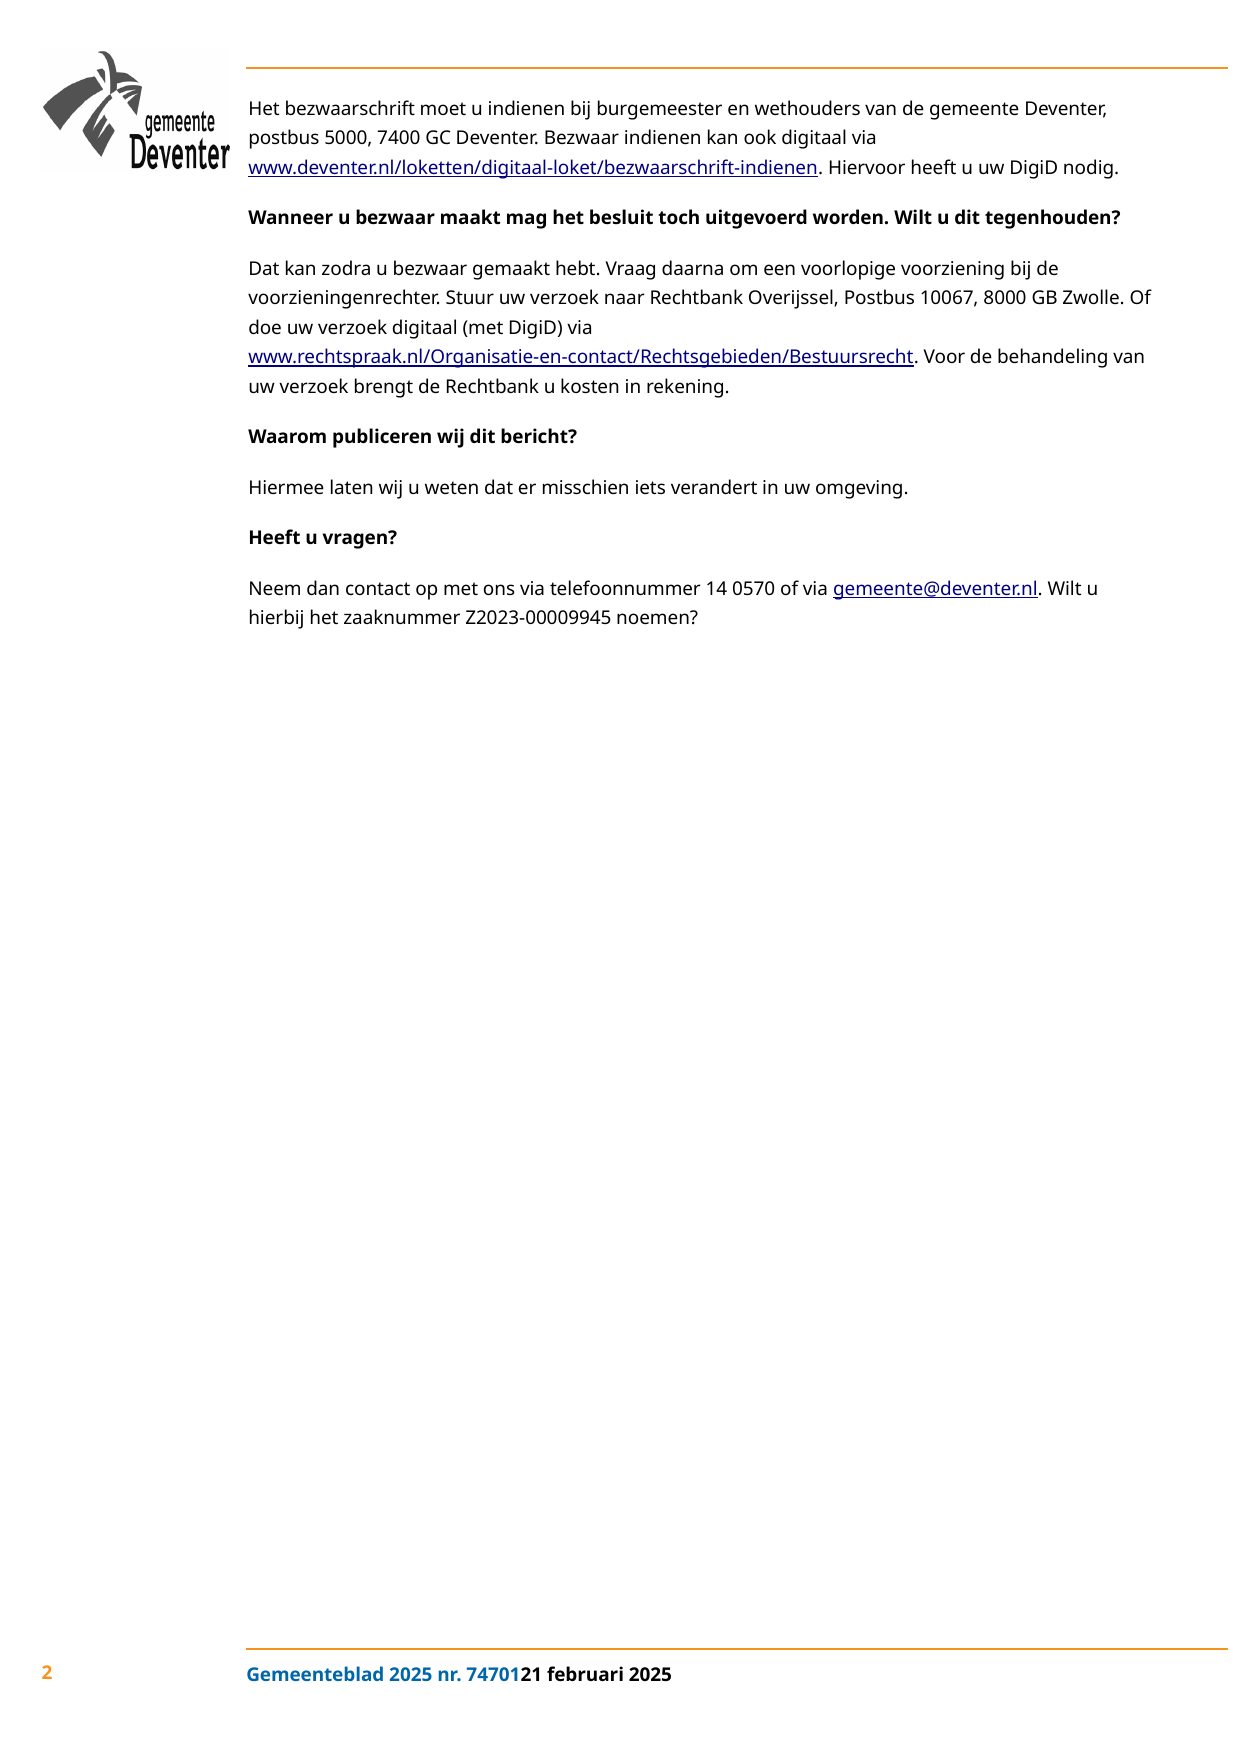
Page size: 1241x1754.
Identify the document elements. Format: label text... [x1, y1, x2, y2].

text Wanneer u bezwaar maakt mag het besluit toch uitgevoerd worden. Wilt u dit tegenhouden? [248, 204, 1152, 230]
text Heeft u vragen? [248, 524, 1152, 550]
text Hiermee laten wij u weten dat er misschien iets verandert in uw omgeving. [248, 474, 1152, 500]
text Het bezwaarschrift moet u indienen bij burgemeester en wethouders van de gemeente Deventer, postbus 5000, 7400 GC Deventer. Bezwaar indienen kan ook digitaal via www.deventer.nl/loketten/digitaal-loket/bezwaarschrift-indienen. Hiervoor heeft u uw DigiD nodig. [248, 95, 1152, 180]
text Waarom publiceren wij dit bericht? [248, 423, 1152, 449]
picture [41, 47, 231, 172]
text Neem dan contact op met ons via telefoonnummer 14 0570 of via gemeente@deventer.nl. Wilt u hierbij het zaaknummer Z2023-00009945 noemen? [248, 575, 1152, 630]
text Dat kan zodra u bezwaar gemaakt hebt. Vraag daarna om een voorlopige voorziening bij de voorzieningenrechter. Stuur uw verzoek naar Rechtbank Overijssel, Postbus 10067, 8000 GB Zwolle. Of doe uw verzoek digitaal (met DigiD) via www.rechtspraak.nl/Organisatie-en-contact/Rechtsgebieden/Bestuursrecht. Voor de behandeling van uw verzoek brengt de Rechtbank u kosten in rekening. [248, 255, 1152, 399]
